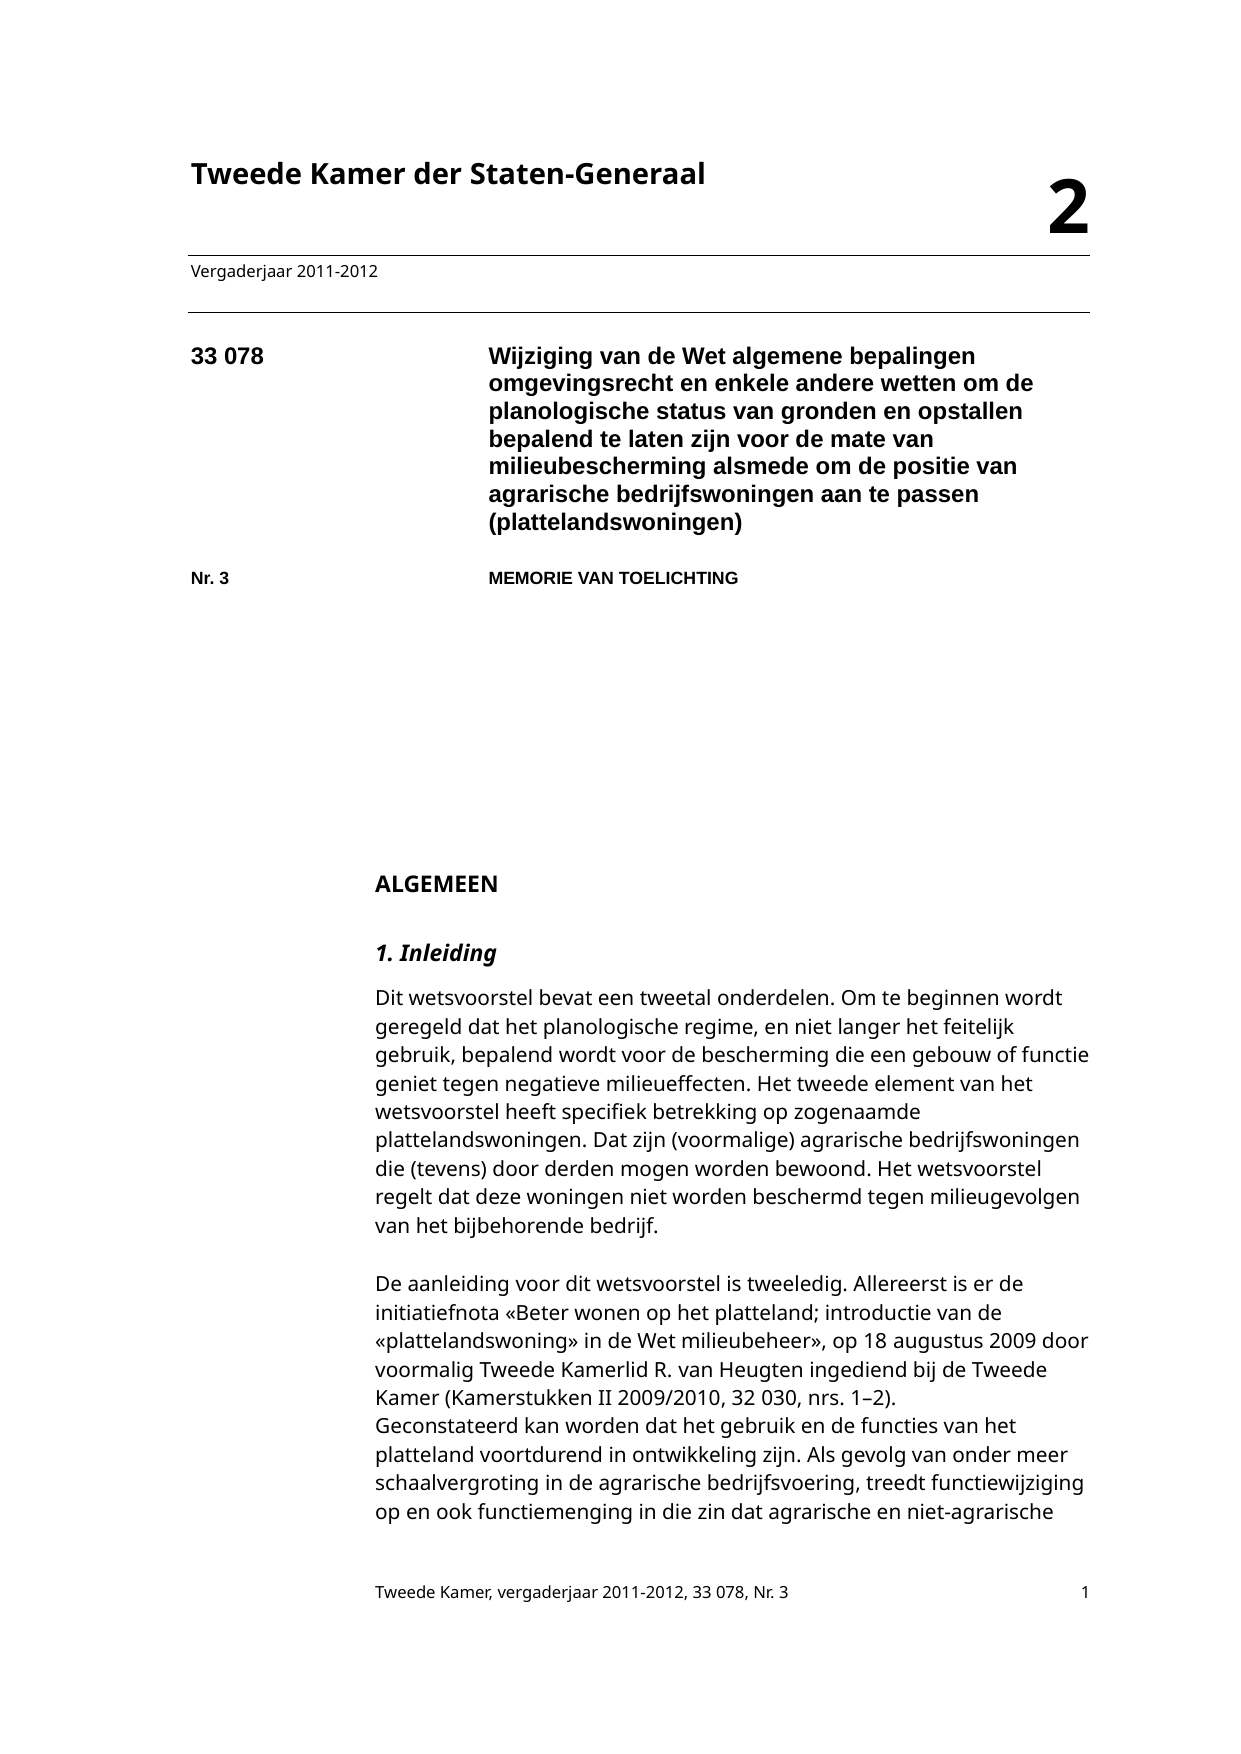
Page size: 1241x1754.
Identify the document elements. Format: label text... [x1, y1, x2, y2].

table_cell MEMORIE VAN TOELICHTING [485, 565, 1090, 684]
text Geconstateerd kan worden dat het gebruik en de functies van het platteland voortdurend in ontwikkeling zijn. Als gevolg van onder meer schaalvergroting in de agrarische bedrijfsvoering, treedt functiewijziging op en ook functiemenging in die zin dat agrarische en niet-agrarische [375, 1412, 1090, 1525]
text Dit wetsvoorstel bevat een tweetal onderdelen. Om te beginnen wordt geregeld dat het planologische regime, en niet langer het feitelijk gebruik, bepalend wordt voor de bescherming die een gebouw of functie geniet tegen negatieve milieueffecten. Het tweede element van het wetsvoorstel heeft specifiek betrekking op zogenaamde plattelandswoningen. Dat zijn (voormalige) agrarische bedrijfswoningen die (tevens) door derden mogen worden bewoond. Het wetsvoorstel regelt dat deze woningen niet worden beschermd tegen milieugevolgen van het bijbehorende bedrijf. [375, 983, 1090, 1239]
subtitle 1. Inleiding [375, 937, 1090, 968]
text De aanleiding voor dit wetsvoorstel is tweeledig. Allereerst is er de initiatiefnota «Beter wonen op het platteland; introductie van de «plattelandswoning» in de Wet milieubeheer», op 18 augustus 2009 door voormalig Tweede Kamerlid R. van Heugten ingediend bij de Tweede Kamer (Kamerstukken II 2009/2010, 32 030, nrs. 1–2). [375, 1269, 1090, 1412]
table_header 2 [910, 150, 1090, 255]
table_header Tweede Kamer der Staten-Generaal [188, 150, 909, 255]
table_cell [188, 313, 485, 339]
table_cell Wijziging van de Wet algemene bepalingen omgevingsrecht en enkele andere wetten om de planologische status van gronden en opstallen bepalend te laten zijn voor de mate van milieubescherming alsmede om de positie van agrarische bedrijfswoningen aan te passen (plattelandswoningen) [485, 339, 1090, 565]
table_cell [485, 256, 1090, 312]
table_cell [485, 313, 1090, 339]
subtitle ALGEMEEN [375, 868, 1090, 900]
table_cell 33 078 [188, 339, 485, 565]
table_cell Vergaderjaar 2011-2012 [188, 256, 485, 312]
table_cell Nr. 3 [188, 565, 485, 684]
